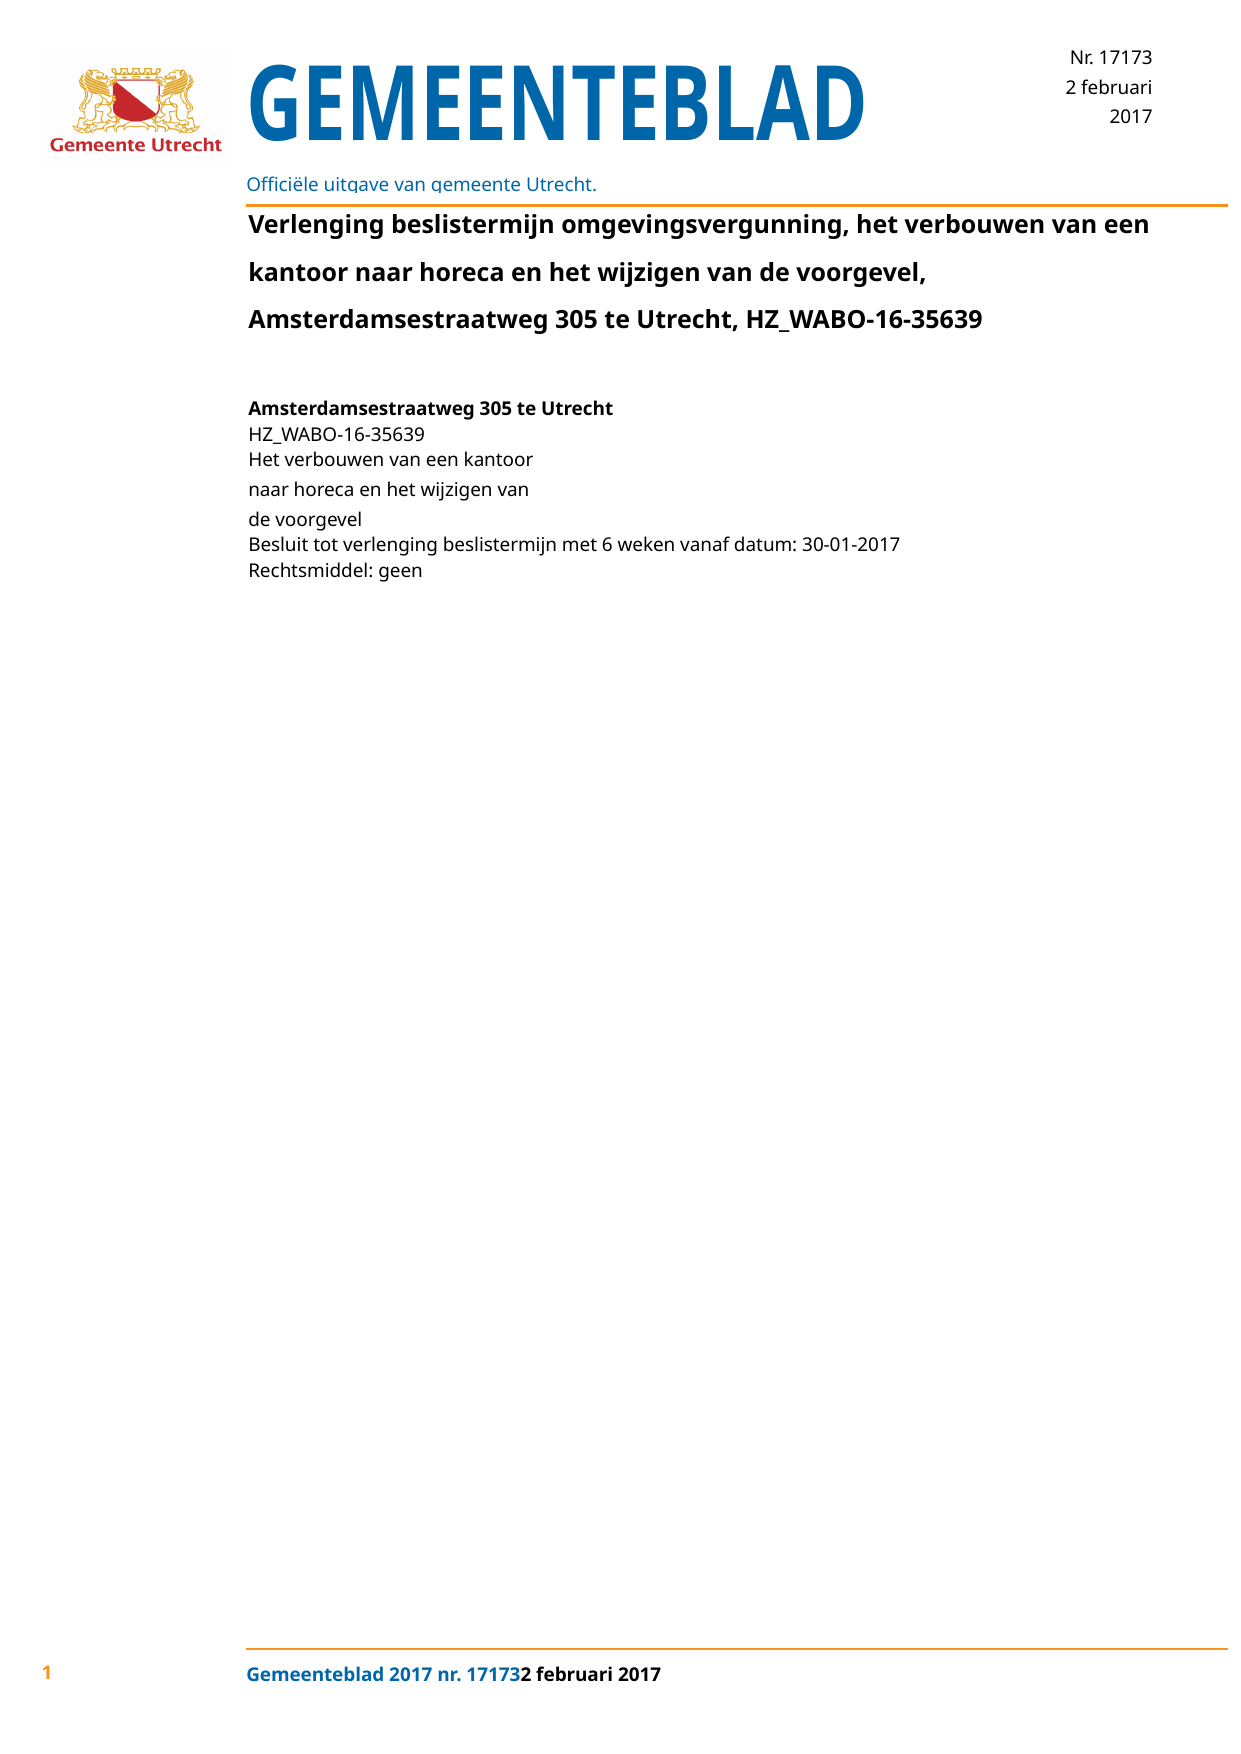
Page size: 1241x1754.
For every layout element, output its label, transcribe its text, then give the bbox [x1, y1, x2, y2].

table_cell Rechtsmiddel: geen [248, 557, 1152, 583]
text Verlenging beslistermijn omgevingsvergunning, het verbouwen van een kantoor naar horeca en het wijzigen van de voorgevel, Amsterdamsestraatweg 305 te Utrecht, HZ_WABO-16-35639 [248, 207, 1152, 336]
table_cell Het verbouwen van een kantoor naar horeca en het wijzigen van de voorgevel [248, 447, 549, 532]
table_header Amsterdamsestraatweg 305 te Utrecht [248, 395, 1152, 421]
table_cell HZ_WABO-16-35639 [248, 421, 1152, 447]
table_cell Besluit tot verlenging beslistermijn met 6 weken vanaf datum: 30-01-2017 [248, 532, 1152, 557]
picture [41, 47, 231, 172]
